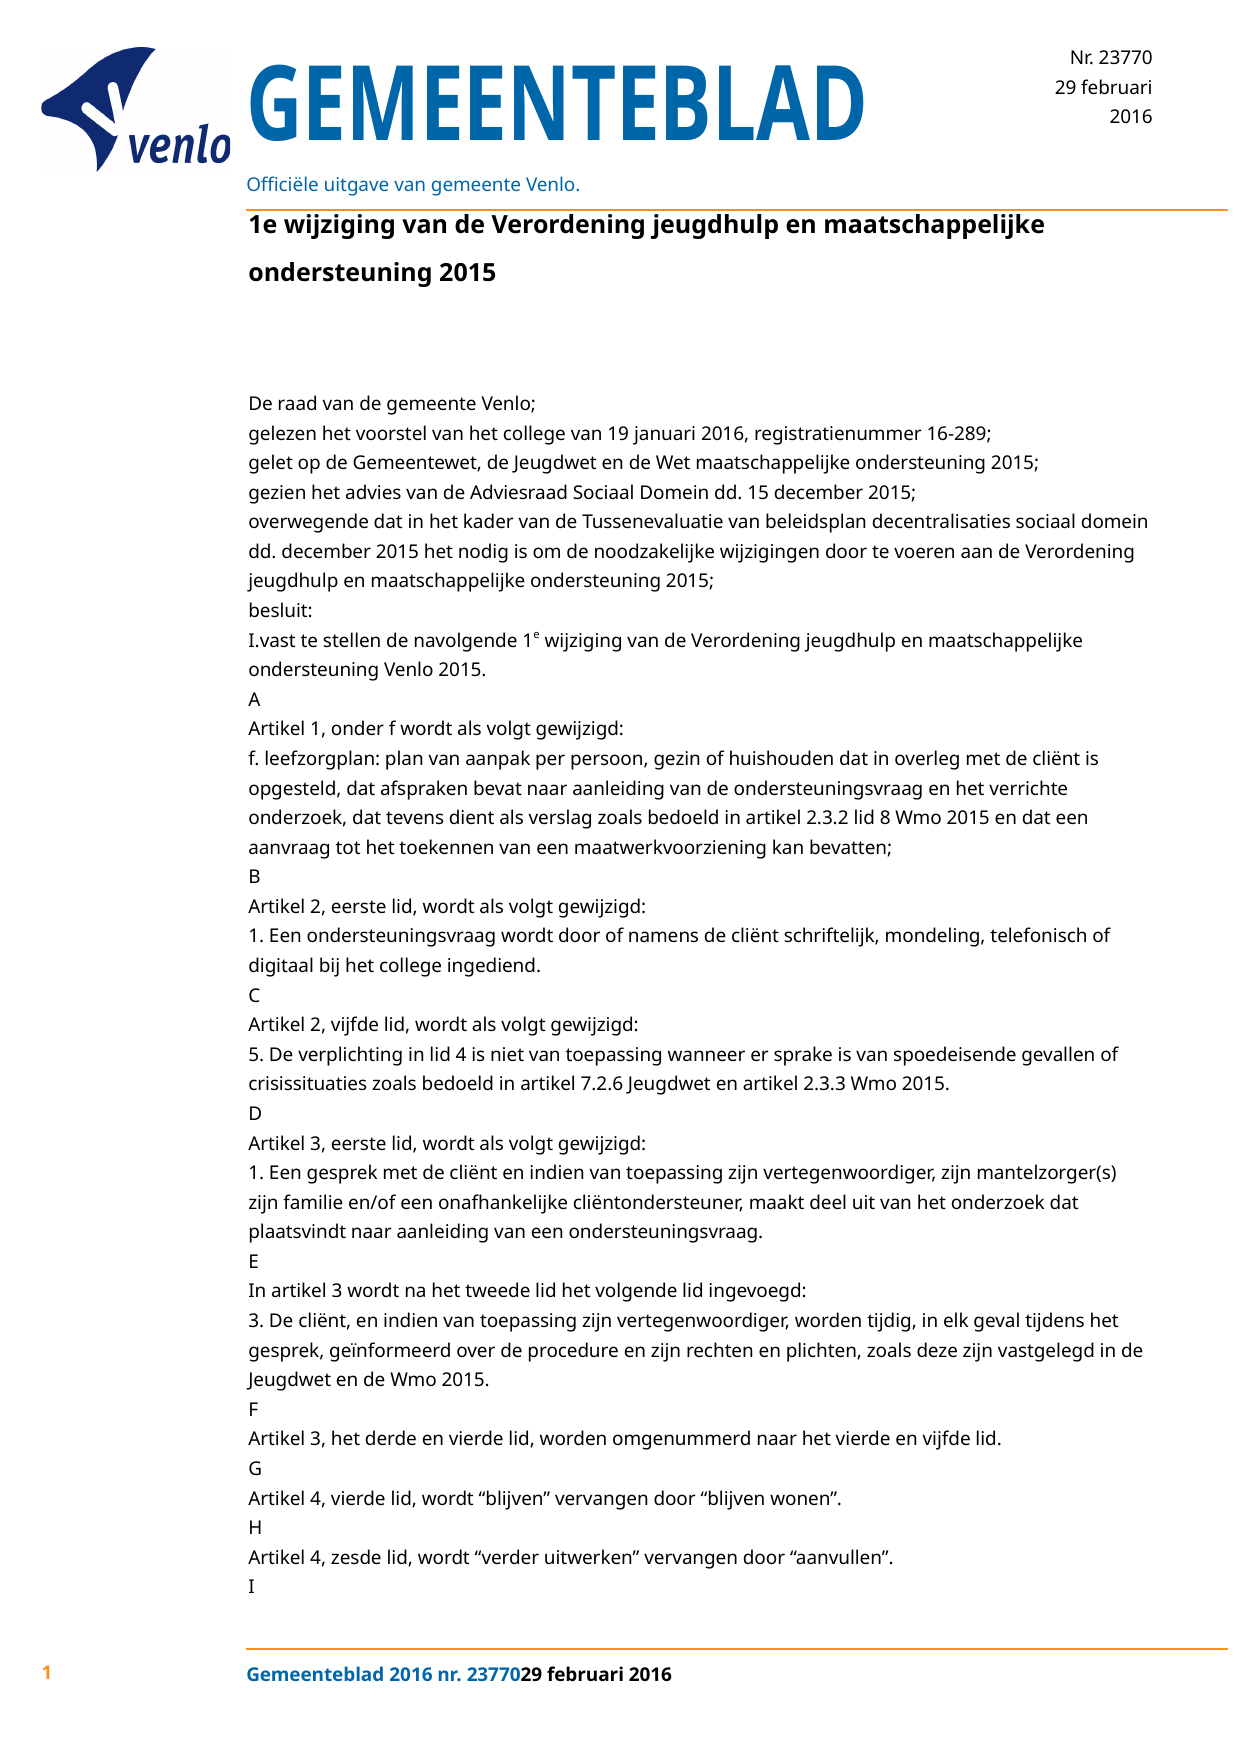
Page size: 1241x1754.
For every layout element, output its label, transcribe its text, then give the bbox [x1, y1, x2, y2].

text Artikel 1, onder f wordt als volgt gewijzigd: [248, 716, 1152, 741]
text Artikel 4, vierde lid, wordt “blijven” vervangen door “blijven wonen”. [248, 1485, 1152, 1511]
text Artikel 3, eerste lid, wordt als volgt gewijzigd: [248, 1130, 1152, 1156]
text gelezen het voorstel van het college van 19 januari 2016, registratienummer 16-289; [248, 420, 1152, 446]
text Artikel 2, vijfde lid, wordt als volgt gewijzigd: [248, 1011, 1152, 1037]
text F [248, 1396, 1152, 1422]
text Artikel 2, eerste lid, wordt als volgt gewijzigd: [248, 893, 1152, 919]
text f. leefzorgplan: plan van aanpak per persoon, gezin of huishouden dat in overleg met de cliënt is opgesteld, dat afspraken bevat naar aanleiding van de ondersteuningsvraag en het verrichte onderzoek, dat tevens dient als verslag zoals bedoeld in artikel 2.3.2 lid 8 Wmo 2015 en dat een aanvraag tot het toekennen van een maatwerkvoorziening kan bevatten; [248, 745, 1152, 860]
text 1e wijziging van de Verordening jeugdhulp en maatschappelijke ondersteuning 2015 [248, 211, 1152, 288]
text I.vast te stellen de navolgende 1e wijziging van de Verordening jeugdhulp en maatschappelijke ondersteuning Venlo 2015. [248, 627, 1152, 682]
text gelet op de Gemeentewet, de Jeugdwet en de Wet maatschappelijke ondersteuning 2015; [248, 449, 1152, 475]
text D [248, 1100, 1152, 1126]
text De raad van de gemeente Venlo; [248, 390, 1152, 416]
text B [248, 863, 1152, 889]
text I [248, 1573, 1152, 1599]
text besluit: [248, 597, 1152, 623]
text overwegende dat in het kader van de Tussenevaluatie van beleidsplan decentralisaties sociaal domein dd. december 2015 het nodig is om de noodzakelijke wijzigingen door te voeren aan de Verordening jeugdhulp en maatschappelijke ondersteuning 2015; [248, 508, 1152, 593]
text 1. Een gesprek met de cliënt en indien van toepassing zijn vertegenwoordiger, zijn mantelzorger(s) zijn familie en/of een onafhankelijke cliëntondersteuner, maakt deel uit van het onderzoek dat plaatsvindt naar aanleiding van een ondersteuningsvraag. [248, 1159, 1152, 1244]
text In artikel 3 wordt na het tweede lid het volgende lid ingevoegd: [248, 1278, 1152, 1303]
text E [248, 1248, 1152, 1274]
text Artikel 4, zesde lid, wordt “verder uitwerken” vervangen door “aanvullen”. [248, 1544, 1152, 1570]
text 1. Een ondersteuningsvraag wordt door of namens de cliënt schriftelijk, mondeling, telefonisch of digitaal bij het college ingediend. [248, 923, 1152, 978]
text C [248, 982, 1152, 1008]
text gezien het advies van de Adviesraad Sociaal Domein dd. 15 december 2015; [248, 479, 1152, 505]
text Artikel 3, het derde en vierde lid, worden omgenummerd naar het vierde en vijfde lid. [248, 1426, 1152, 1451]
picture [41, 47, 231, 172]
text A [248, 686, 1152, 712]
text 5. De verplichting in lid 4 is niet van toepassing wanneer er sprake is van spoedeisende gevallen of crisissituaties zoals bedoeld in artikel 7.2.6 Jeugdwet en artikel 2.3.3 Wmo 2015. [248, 1041, 1152, 1096]
text 3. De cliënt, en indien van toepassing zijn vertegenwoordiger, worden tijdig, in elk geval tijdens het gesprek, geïnformeerd over de procedure en zijn rechten en plichten, zoals deze zijn vastgelegd in de Jeugdwet en de Wmo 2015. [248, 1307, 1152, 1392]
text G [248, 1455, 1152, 1481]
text H [248, 1514, 1152, 1540]
